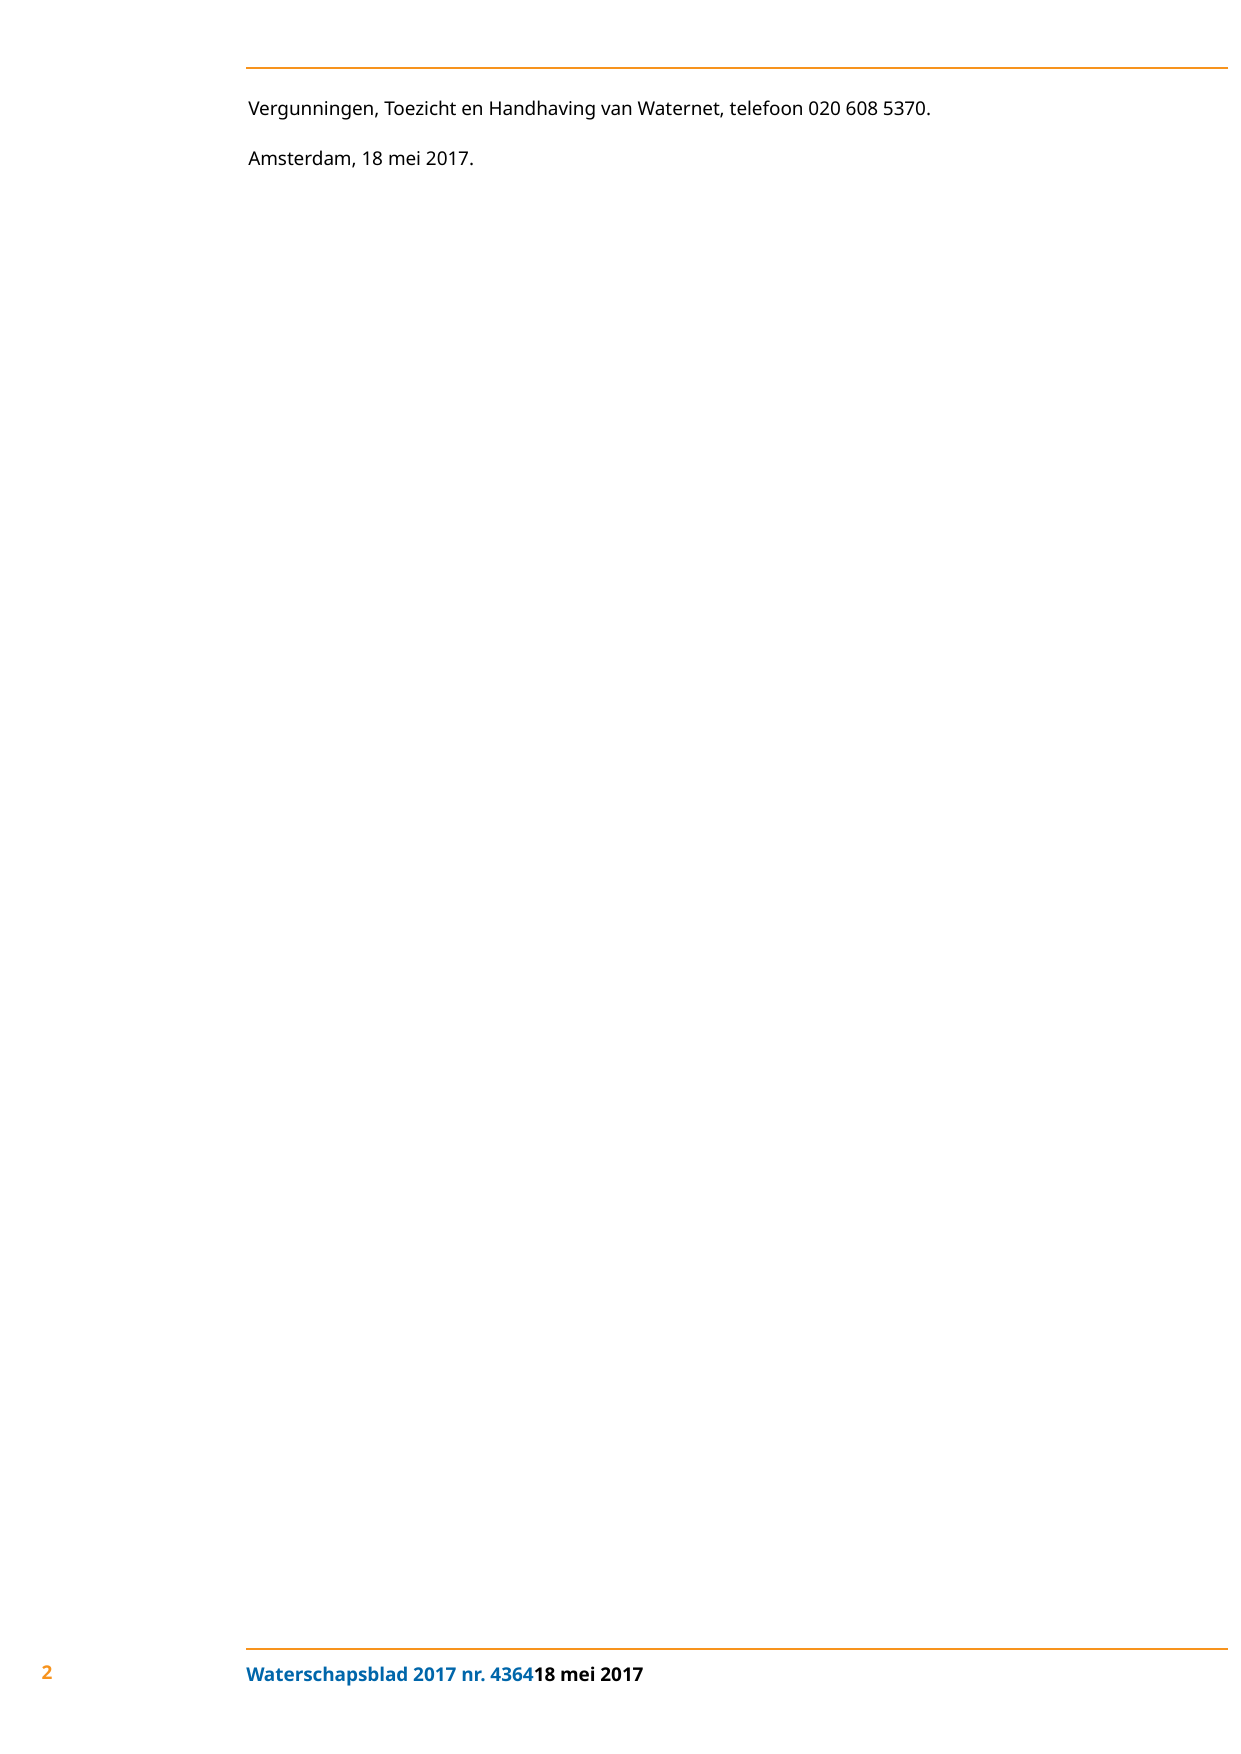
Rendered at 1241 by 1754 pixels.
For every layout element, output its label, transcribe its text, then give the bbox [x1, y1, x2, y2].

picture [41, 47, 231, 172]
text Amsterdam, 18 mei 2017. [248, 145, 1152, 171]
text Vergunningen, Toezicht en Handhaving van Waternet, telefoon 020 608 5370. [248, 95, 1152, 121]
